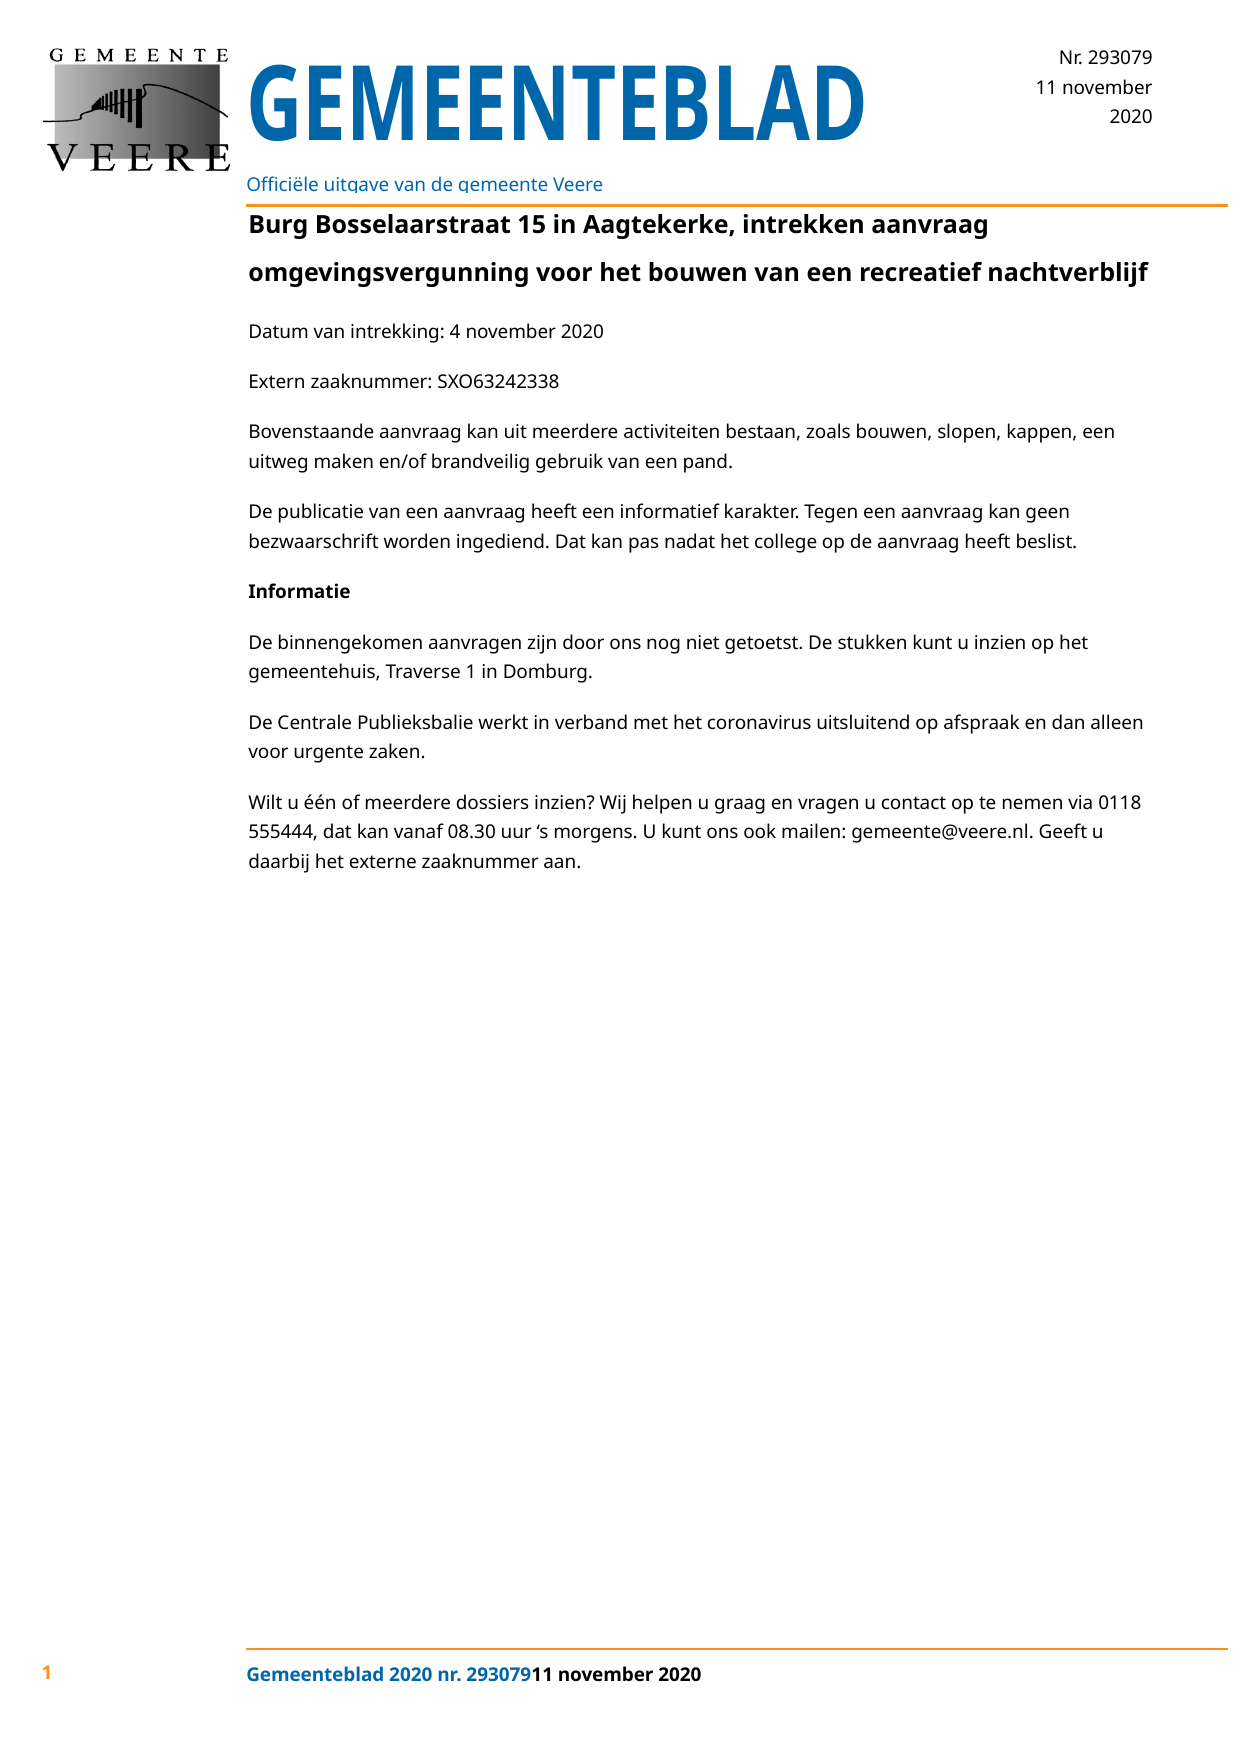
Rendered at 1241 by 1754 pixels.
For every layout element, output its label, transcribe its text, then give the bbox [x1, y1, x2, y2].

text Extern zaaknummer: SXO63242338 [248, 368, 1152, 394]
text De publicatie van een aanvraag heeft een informatief karakter. Tegen een aanvraag kan geen bezwaarschrift worden ingediend. Dat kan pas nadat het college op de aanvraag heeft beslist. [248, 499, 1152, 554]
picture [41, 47, 231, 172]
text Wilt u één of meerdere dossiers inzien? Wij helpen u graag en vragen u contact op te nemen via 0118 555444, dat kan vanaf 08.30 uur ‘s morgens. U kunt ons ook mailen: gemeente@veere.nl. Geeft u daarbij het externe zaaknummer aan. [248, 789, 1152, 874]
text De binnengekomen aanvragen zijn door ons nog niet getoetst. De stukken kunt u inzien op het gemeentehuis, Traverse 1 in Domburg. [248, 629, 1152, 684]
text Bovenstaande aanvraag kan uit meerdere activiteiten bestaan, zoals bouwen, slopen, kappen, een uitweg maken en/of brandveilig gebruik van een pand. [248, 419, 1152, 474]
text Informatie [248, 579, 1152, 604]
text Burg Bosselaarstraat 15 in Aagtekerke, intrekken aanvraag omgevingsvergunning voor het bouwen van een recreatief nachtverblijf [248, 207, 1152, 288]
text Datum van intrekking: 4 november 2020 [248, 318, 1152, 344]
text De Centrale Publieksbalie werkt in verband met het coronavirus uitsluitend op afspraak en dan alleen voor urgente zaken. [248, 709, 1152, 764]
